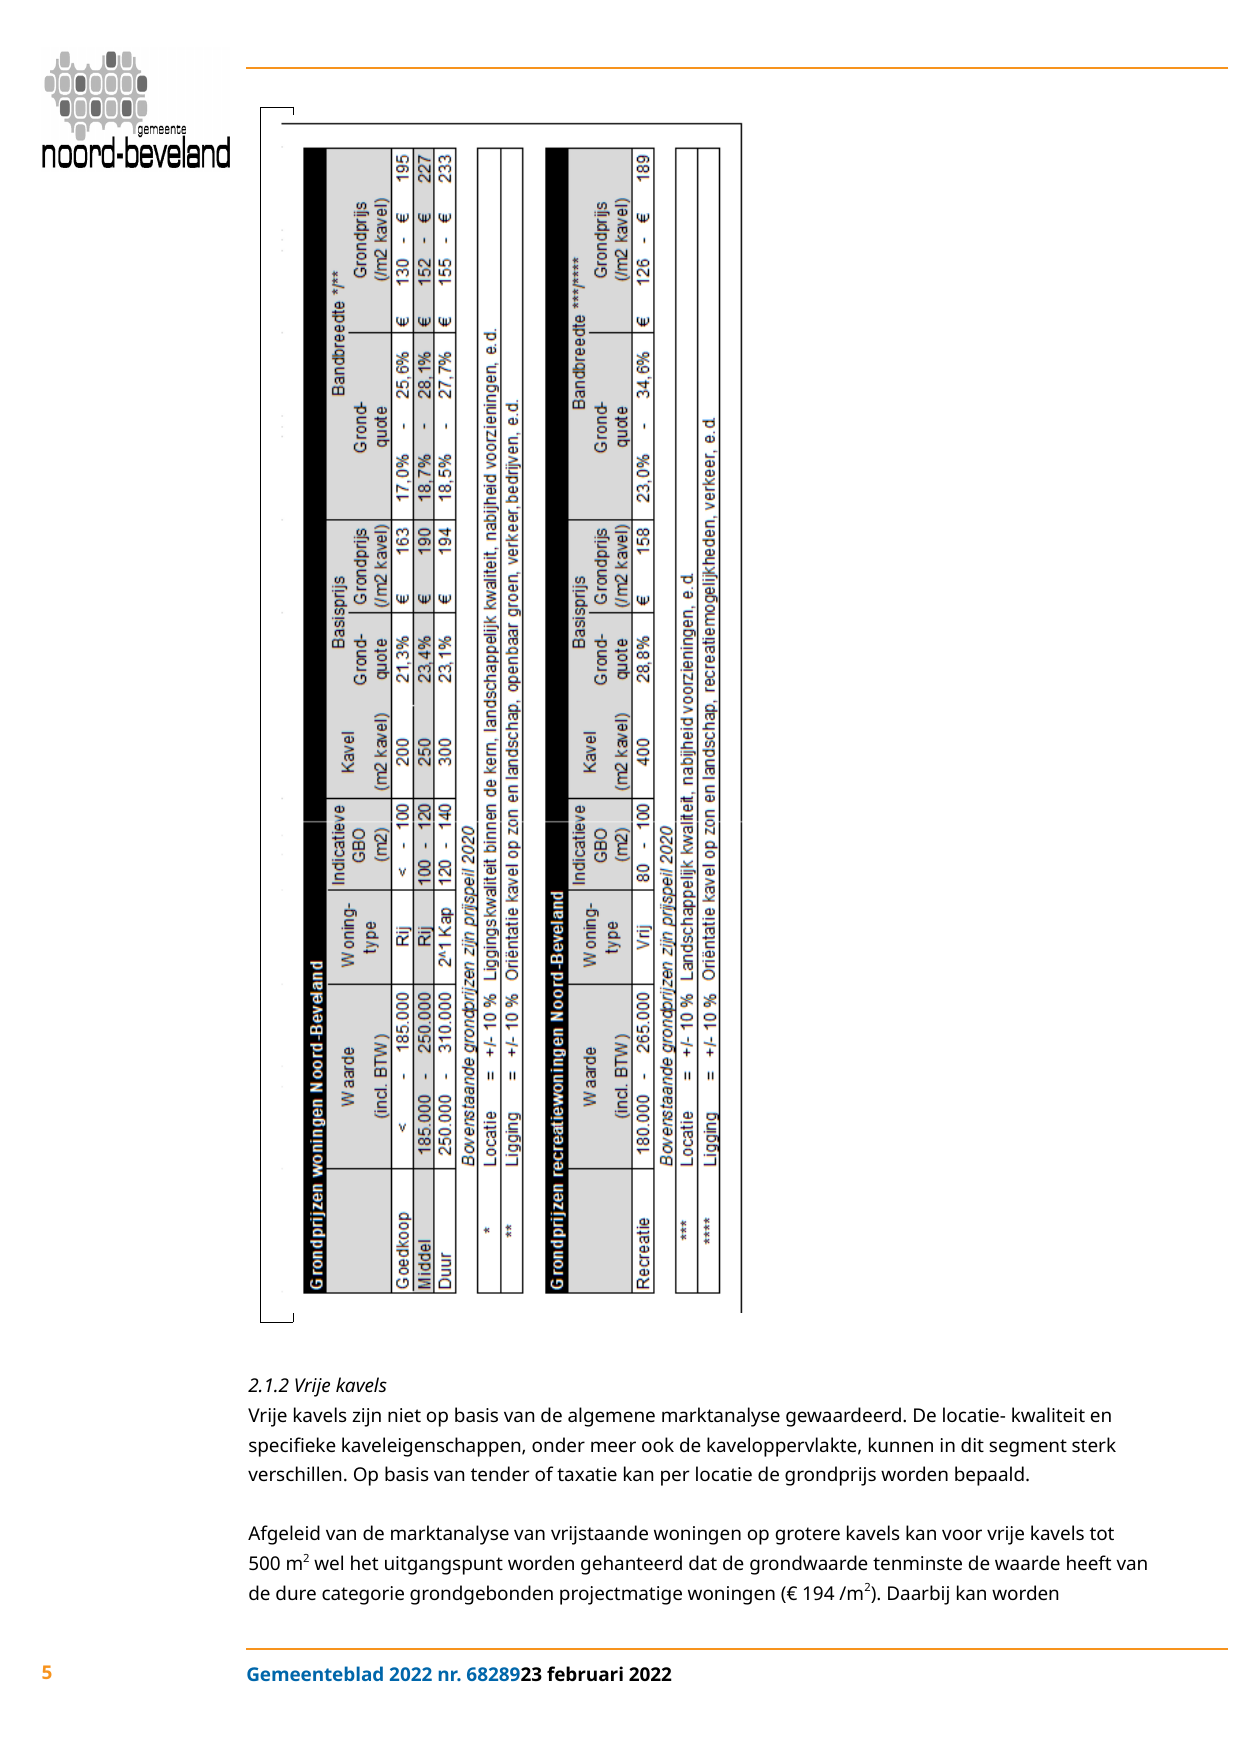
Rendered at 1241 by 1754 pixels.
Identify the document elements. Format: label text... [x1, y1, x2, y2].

text 2.1.2 Vrije kavels [248, 1373, 1152, 1398]
picture [268, 115, 1155, 1313]
text Afgeleid van de marktanalyse van vrijstaande woningen op grotere kavels kan voor vrije kavels tot 500 m2 wel het uitgangspunt worden gehanteerd dat de grondwaarde tenminste de waarde heeft van de dure categorie grondgebonden projectmatige woningen (€ 194 /m2). Daarbij kan worden [248, 1521, 1152, 1605]
text Vrije kavels zijn niet op basis van de algemene marktanalyse gewaardeerd. De locatie- kwaliteit en specifieke kaveleigenschappen, onder meer ook de kaveloppervlakte, kunnen in dit segment sterk verschillen. Op basis van tender of taxatie kan per locatie de grondprijs worden bepaald. [248, 1402, 1152, 1487]
picture [41, 47, 231, 172]
